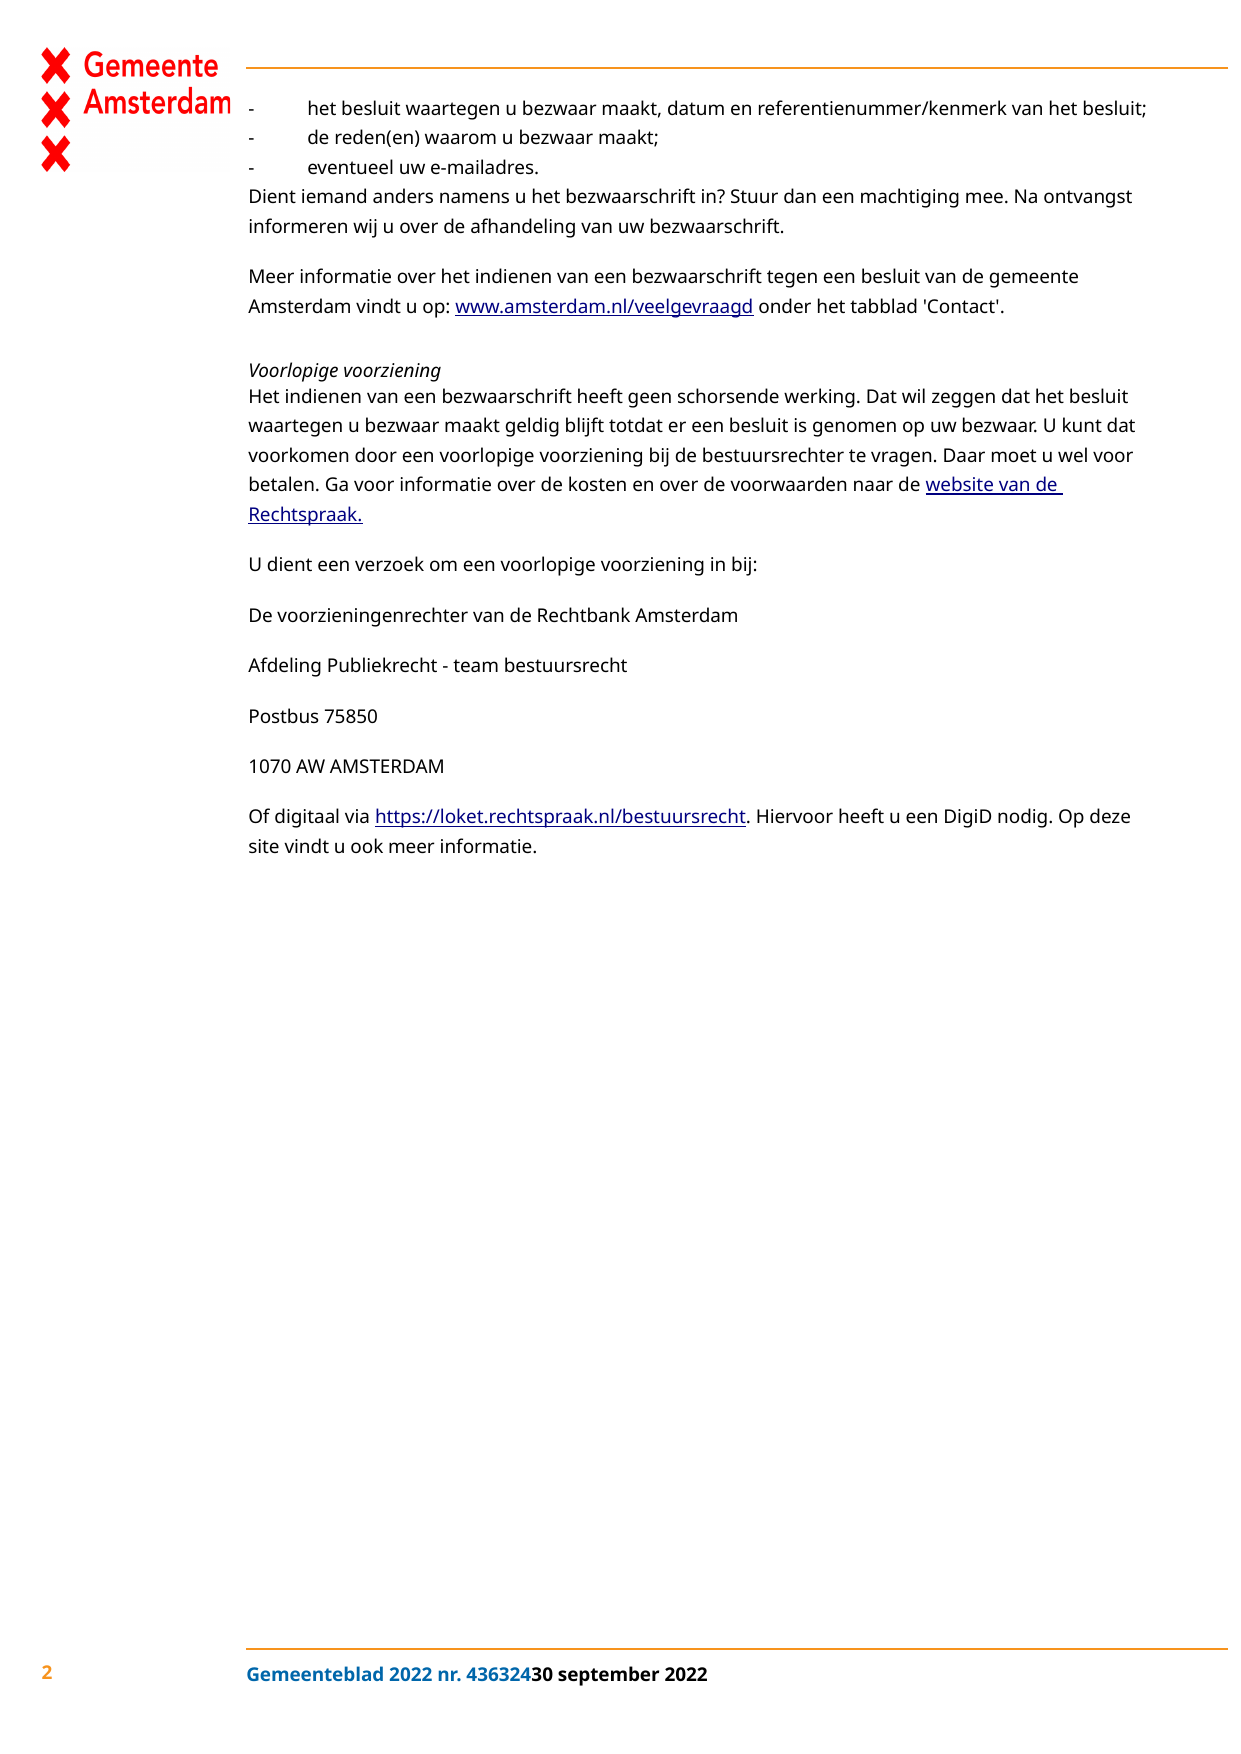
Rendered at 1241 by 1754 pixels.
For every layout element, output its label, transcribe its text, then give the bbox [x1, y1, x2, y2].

list eventueel uw e-mailadres. [248, 154, 1152, 180]
text Postbus 75850 [248, 703, 1152, 728]
text 1070 AW AMSTERDAM [248, 753, 1152, 779]
list de reden(en) waarom u bezwaar maakt; [248, 124, 1152, 150]
text Of digitaal via https://loket.rechtspraak.nl/bestuursrecht. Hiervoor heeft u een DigiD nodig. Op deze site vindt u ook meer informatie. [248, 804, 1152, 859]
text Voorlopige voorziening [248, 357, 1152, 383]
text De voorzieningenrechter van de Rechtbank Amsterdam [248, 602, 1152, 628]
text Meer informatie over het indienen van een bezwaarschrift tegen een besluit van de gemeente Amsterdam vindt u op: www.amsterdam.nl/veelgevraagd onder het tabblad 'Contact'. [248, 263, 1152, 319]
list het besluit waartegen u bezwaar maakt, datum en referentienummer/kenmerk van het besluit; [248, 95, 1152, 121]
text U dient een verzoek om een voorlopige voorziening in bij: [248, 552, 1152, 577]
text Afdeling Publiekrecht - team bestuursrecht [248, 652, 1152, 678]
text Het indienen van een bezwaarschrift heeft geen schorsende werking. Dat wil zeggen dat het besluit waartegen u bezwaar maakt geldig blijft totdat er een besluit is genomen op uw bezwaar. U kunt dat voorkomen door een voorlopige voorziening bij de bestuursrechter te vragen. Daar moet u wel voor betalen. Ga voor informatie over de kosten en over de voorwaarden naar de website van de Rechtspraak. [248, 383, 1152, 527]
picture [41, 47, 231, 172]
text Dient iemand anders namens u het bezwaarschrift in? Stuur dan een machtiging mee. Na ontvangst informeren wij u over de afhandeling van uw bezwaarschrift. [248, 183, 1152, 239]
